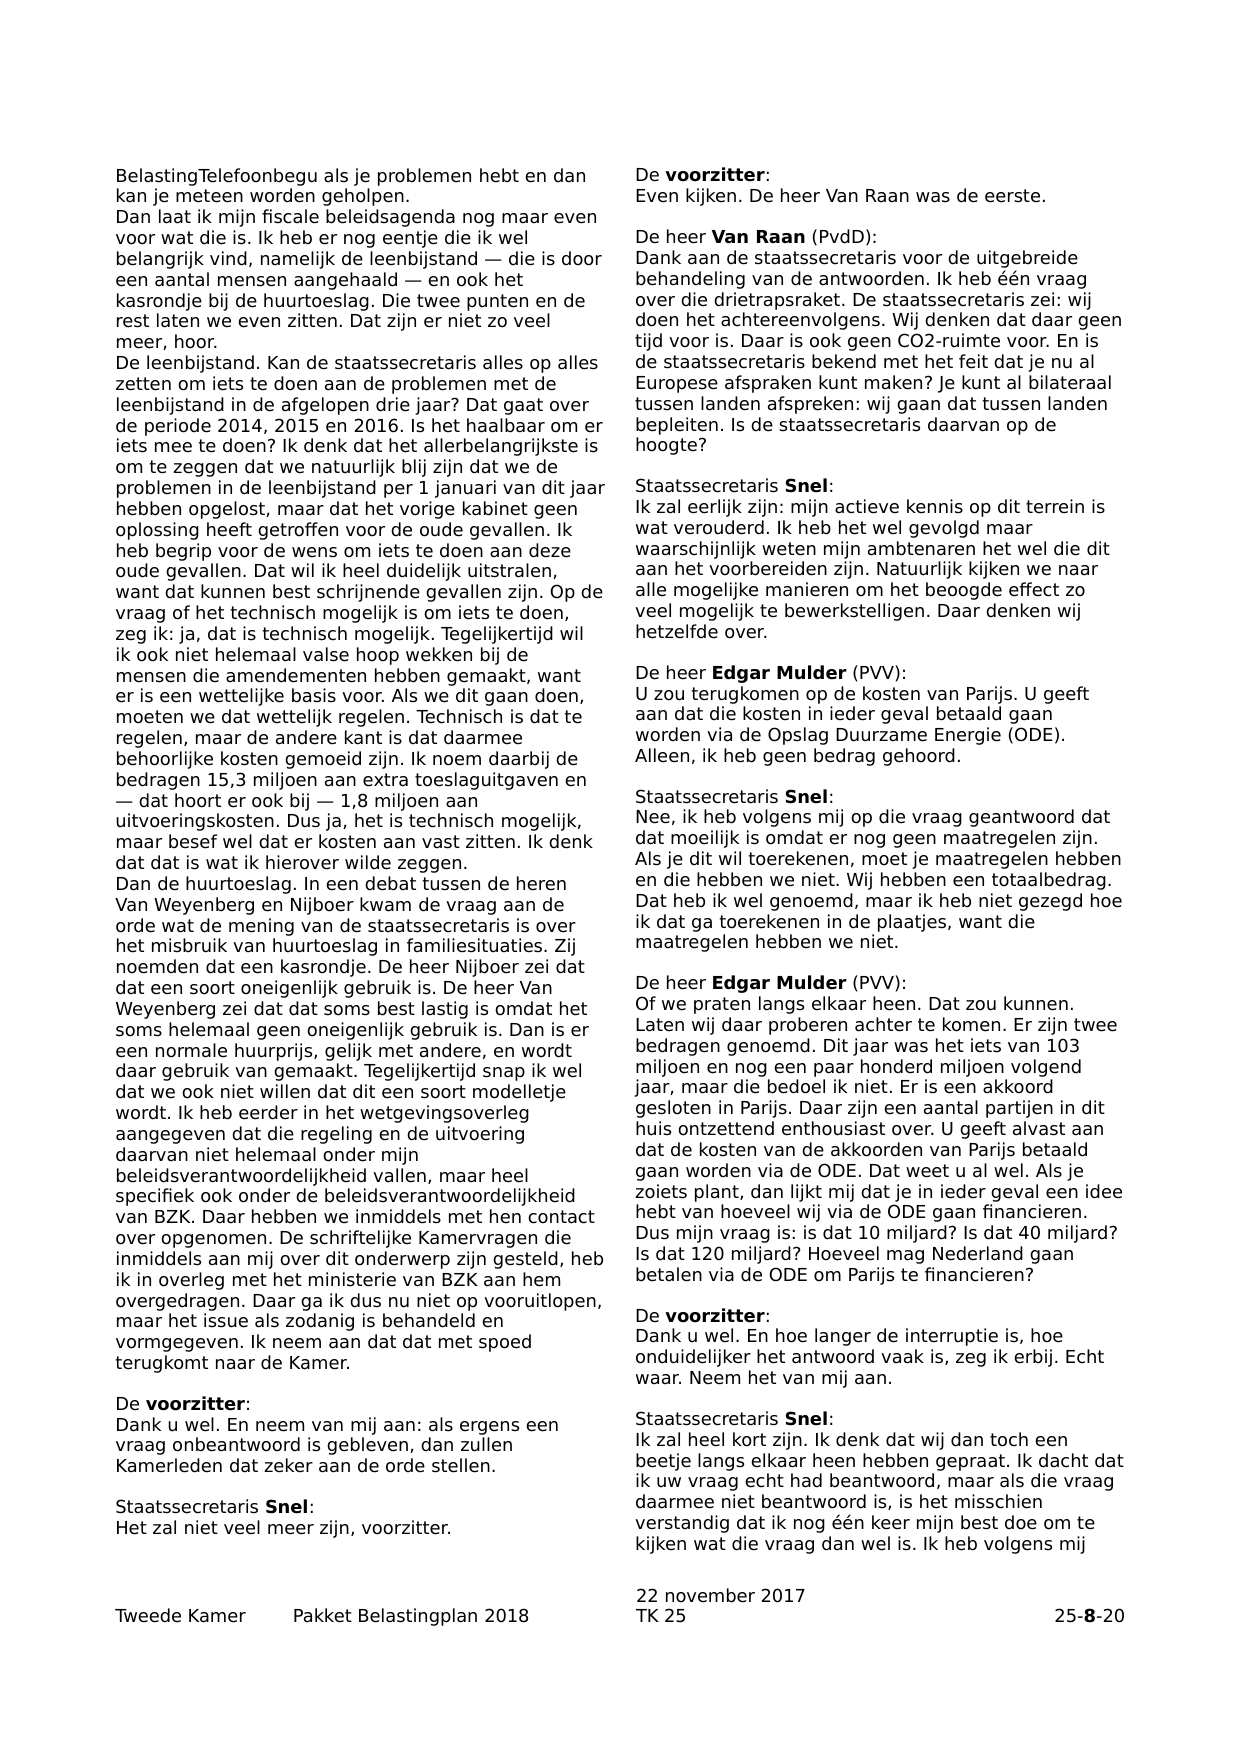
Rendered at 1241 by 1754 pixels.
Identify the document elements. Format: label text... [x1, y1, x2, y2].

text Het zal niet veel meer zijn, voorzitter. [115, 1518, 605, 1538]
text Ik zal eerlijk zijn: mijn actieve kennis op dit terrein is wat verouderd. Ik heb het wel gevolgd maar waarschijnlijk weten mijn ambtenaren het wel die dit aan het voorbereiden zijn. Natuurlijk kijken we naar alle mogelijke manieren om het beoogde effect zo veel mogelijk te bewerkstelligen. Daar denken wij hetzelfde over. [635, 497, 1125, 642]
text BelastingTelefoonbegu als je problemen hebt en dan kan je meteen worden geholpen. [115, 165, 605, 207]
text De leenbijstand. Kan de staatssecretaris alles op alles zetten om iets te doen aan de problemen met de leenbijstand in de afgelopen drie jaar? Dat gaat over de periode 2014, 2015 en 2016. Is het haalbaar om er iets mee te doen? Ik denk dat het allerbelangrijkste is om te zeggen dat we natuurlijk blij zijn dat we de problemen in de leenbijstand per 1 januari van dit jaar hebben opgelost, maar dat het vorige kabinet geen oplossing heeft getroffen voor de oude gevallen. Ik heb begrip voor de wens om iets te doen aan deze oude gevallen. Dat wil ik heel duidelijk uitstralen, want dat kunnen best schrijnende gevallen zijn. Op de vraag of het technisch mogelijk is om iets te doen, zeg ik: ja, dat is technisch mogelijk. Tegelijkertijd wil ik ook niet helemaal valse hoop wekken bij de mensen die amendementen hebben gemaakt, want er is een wettelijke basis voor. Als we dit gaan doen, moeten we dat wettelijk regelen. Technisch is dat te regelen, maar de andere kant is dat daarmee behoorlijke kosten gemoeid zijn. Ik noem daarbij de bedragen 15,3 miljoen aan extra toeslaguitgaven en — dat hoort er ook bij — 1,8 miljoen aan uitvoeringskosten. Dus ja, het is technisch mogelijk, maar besef wel dat er kosten aan vast zitten. Ik denk dat dat is wat ik hierover wilde zeggen. [115, 353, 605, 874]
text Dank u wel. En neem van mij aan: als ergens een vraag onbeantwoord is gebleven, dan zullen Kamerleden dat zeker aan de orde stellen. [115, 1414, 605, 1477]
text Of we praten langs elkaar heen. Dat zou kunnen. Laten wij daar proberen achter te komen. Er zijn twee bedragen genoemd. Dit jaar was het iets van 103 miljoen en nog een paar honderd miljoen volgend jaar, maar die bedoel ik niet. Er is een akkoord gesloten in Parijs. Daar zijn een aantal partijen in dit huis ontzettend enthousiast over. U geeft alvast aan dat de kosten van de akkoorden van Parijs betaald gaan worden via de ODE. Dat weet u al wel. Als je zoiets plant, dan lijkt mij dat je in ieder geval een idee hebt van hoeveel wij via de ODE gaan financieren. Dus mijn vraag is: is dat 10 miljard? Is dat 40 miljard? Is dat 120 miljard? Hoeveel mag Nederland gaan betalen via de ODE om Parijs te financieren? [635, 994, 1125, 1286]
text Dan de huurtoeslag. In een debat tussen de heren Van Weyenberg en Nijboer kwam de vraag aan de orde wat de mening van de staatssecretaris is over het misbruik van huurtoeslag in familiesituaties. Zij noemden dat een kasrondje. De heer Nijboer zei dat dat een soort oneigenlijk gebruik is. De heer Van Weyenberg zei dat dat soms best lastig is omdat het soms helemaal geen oneigenlijk gebruik is. Dan is er een normale huurprijs, gelijk met andere, en wordt daar gebruik van gemaakt. Tegelijkertijd snap ik wel dat we ook niet willen dat dit een soort modelletje wordt. Ik heb eerder in het wetgevingsoverleg aangegeven dat die regeling en de uitvoering daarvan niet helemaal onder mijn beleidsverantwoordelijkheid vallen, maar heel specifiek ook onder de beleidsverantwoordelijkheid van BZK. Daar hebben we inmiddels met hen contact over opgenomen. De schriftelijke Kamervragen die inmiddels aan mij over dit onderwerp zijn gesteld, heb ik in overleg met het ministerie van BZK aan hem overgedragen. Daar ga ik dus nu niet op vooruitlopen, maar het issue als zodanig is behandeld en vormgegeven. Ik neem aan dat dat met spoed terugkomt naar de Kamer. [115, 874, 605, 1374]
text De heer Van Raan (PvdD): [635, 227, 1125, 248]
text Ik zal heel kort zijn. Ik denk dat wij dan toch een beetje langs elkaar heen hebben gepraat. Ik dacht dat ik uw vraag echt had beantwoord, maar als die vraag daarmee niet beantwoord is, is het misschien verstandig dat ik nog één keer mijn best doe om te kijken wat die vraag dan wel is. Ik heb volgens mij [635, 1429, 1125, 1554]
text Staatssecretaris Snel: [115, 1497, 605, 1518]
text De heer Edgar Mulder (PVV): [635, 973, 1125, 994]
text Staatssecretaris Snel: [635, 476, 1125, 497]
text De voorzitter: [115, 1394, 605, 1414]
text De heer Edgar Mulder (PVV): [635, 662, 1125, 683]
text De voorzitter: [635, 1306, 1125, 1326]
text Staatssecretaris Snel: [635, 787, 1125, 807]
text Dan laat ik mijn fiscale beleidsagenda nog maar even voor wat die is. Ik heb er nog eentje die ik wel belangrijk vind, namelijk de leenbijstand — die is door een aantal mensen aangehaald — en ook het kasrondje bij de huurtoeslag. Die twee punten en de rest laten we even zitten. Dat zijn er niet zo veel meer, hoor. [115, 207, 605, 353]
text Even kijken. De heer Van Raan was de eerste. [635, 186, 1125, 207]
text Dank u wel. En hoe langer de interruptie is, hoe onduidelijker het antwoord vaak is, zeg ik erbij. Echt waar. Neem het van mij aan. [635, 1326, 1125, 1389]
text De voorzitter: [635, 165, 1125, 186]
text U zou terugkomen op de kosten van Parijs. U geeft aan dat die kosten in ieder geval betaald gaan worden via de Opslag Duurzame Energie (ODE). Alleen, ik heb geen bedrag gehoord. [635, 683, 1125, 767]
text Staatssecretaris Snel: [635, 1409, 1125, 1429]
text Dank aan de staatssecretaris voor de uitgebreide behandeling van de antwoorden. Ik heb één vraag over die drietrapsraket. De staatssecretaris zei: wij doen het achtereenvolgens. Wij denken dat daar geen tijd voor is. Daar is ook geen CO2-ruimte voor. En is de staatssecretaris bekend met het feit dat je nu al Europese afspraken kunt maken? Je kunt al bilateraal tussen landen afspreken: wij gaan dat tussen landen bepleiten. Is de staatssecretaris daarvan op de hoogte? [635, 248, 1125, 456]
text Nee, ik heb volgens mij op die vraag geantwoord dat dat moeilijk is omdat er nog geen maatregelen zijn. Als je dit wil toerekenen, moet je maatregelen hebben en die hebben we niet. Wij hebben een totaalbedrag. Dat heb ik wel genoemd, maar ik heb niet gezegd hoe ik dat ga toerekenen in de plaatjes, want die maatregelen hebben we niet. [635, 807, 1125, 953]
